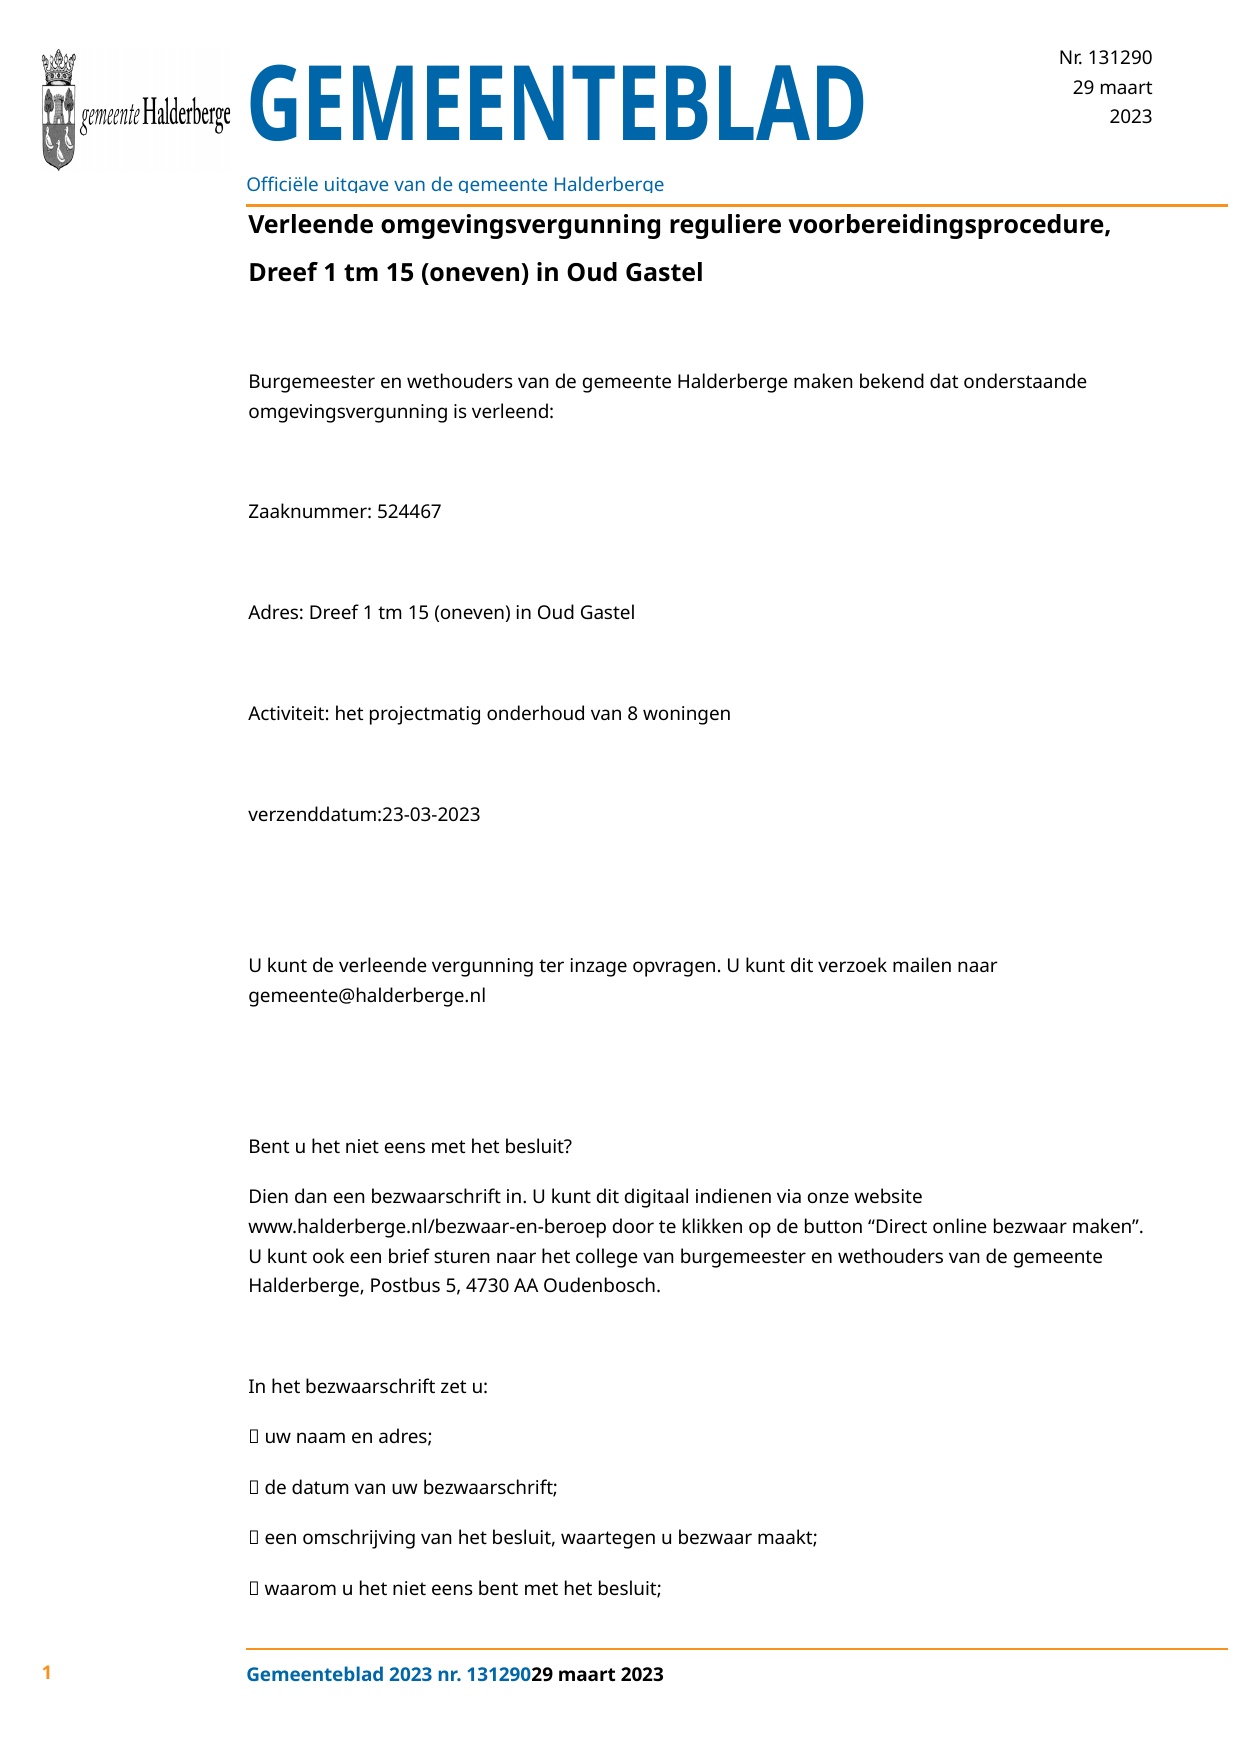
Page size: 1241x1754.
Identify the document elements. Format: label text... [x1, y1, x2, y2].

text Activiteit: het projectmatig onderhoud van 8 woningen [248, 700, 1152, 726]
text  uw naam en adres; [248, 1424, 1152, 1449]
text verzenddatum:23-03-2023 [248, 801, 1152, 827]
text  waarom u het niet eens bent met het besluit; [248, 1575, 1152, 1601]
text Dien dan een bezwaarschrift in. U kunt dit digitaal indienen via onze website www.halderberge.nl/bezwaar-en-beroep door te klikken op de button “Direct online bezwaar maken”. U kunt ook een brief sturen naar het college van burgemeester en wethouders van de gemeente Halderberge, Postbus 5, 4730 AA Oudenbosch. [248, 1184, 1152, 1298]
text Bent u het niet eens met het besluit? [248, 1133, 1152, 1159]
text  de datum van uw bezwaarschrift; [248, 1474, 1152, 1500]
text In het bezwaarschrift zet u: [248, 1373, 1152, 1399]
text Zaaknummer: 524467 [248, 499, 1152, 524]
text Verleende omgevingsvergunning reguliere voorbereidingsprocedure, Dreef 1 tm 15 (oneven) in Oud Gastel [248, 207, 1152, 288]
text  een omschrijving van het besluit, waartegen u bezwaar maakt; [248, 1524, 1152, 1550]
text Adres: Dreef 1 tm 15 (oneven) in Oud Gastel [248, 599, 1152, 625]
text U kunt de verleende vergunning ter inzage opvragen. U kunt dit verzoek mailen naar gemeente@halderberge.nl [248, 952, 1152, 1008]
text Burgemeester en wethouders van de gemeente Halderberge maken bekend dat onderstaande omgevingsvergunning is verleend: [248, 368, 1152, 424]
picture [41, 47, 231, 172]
